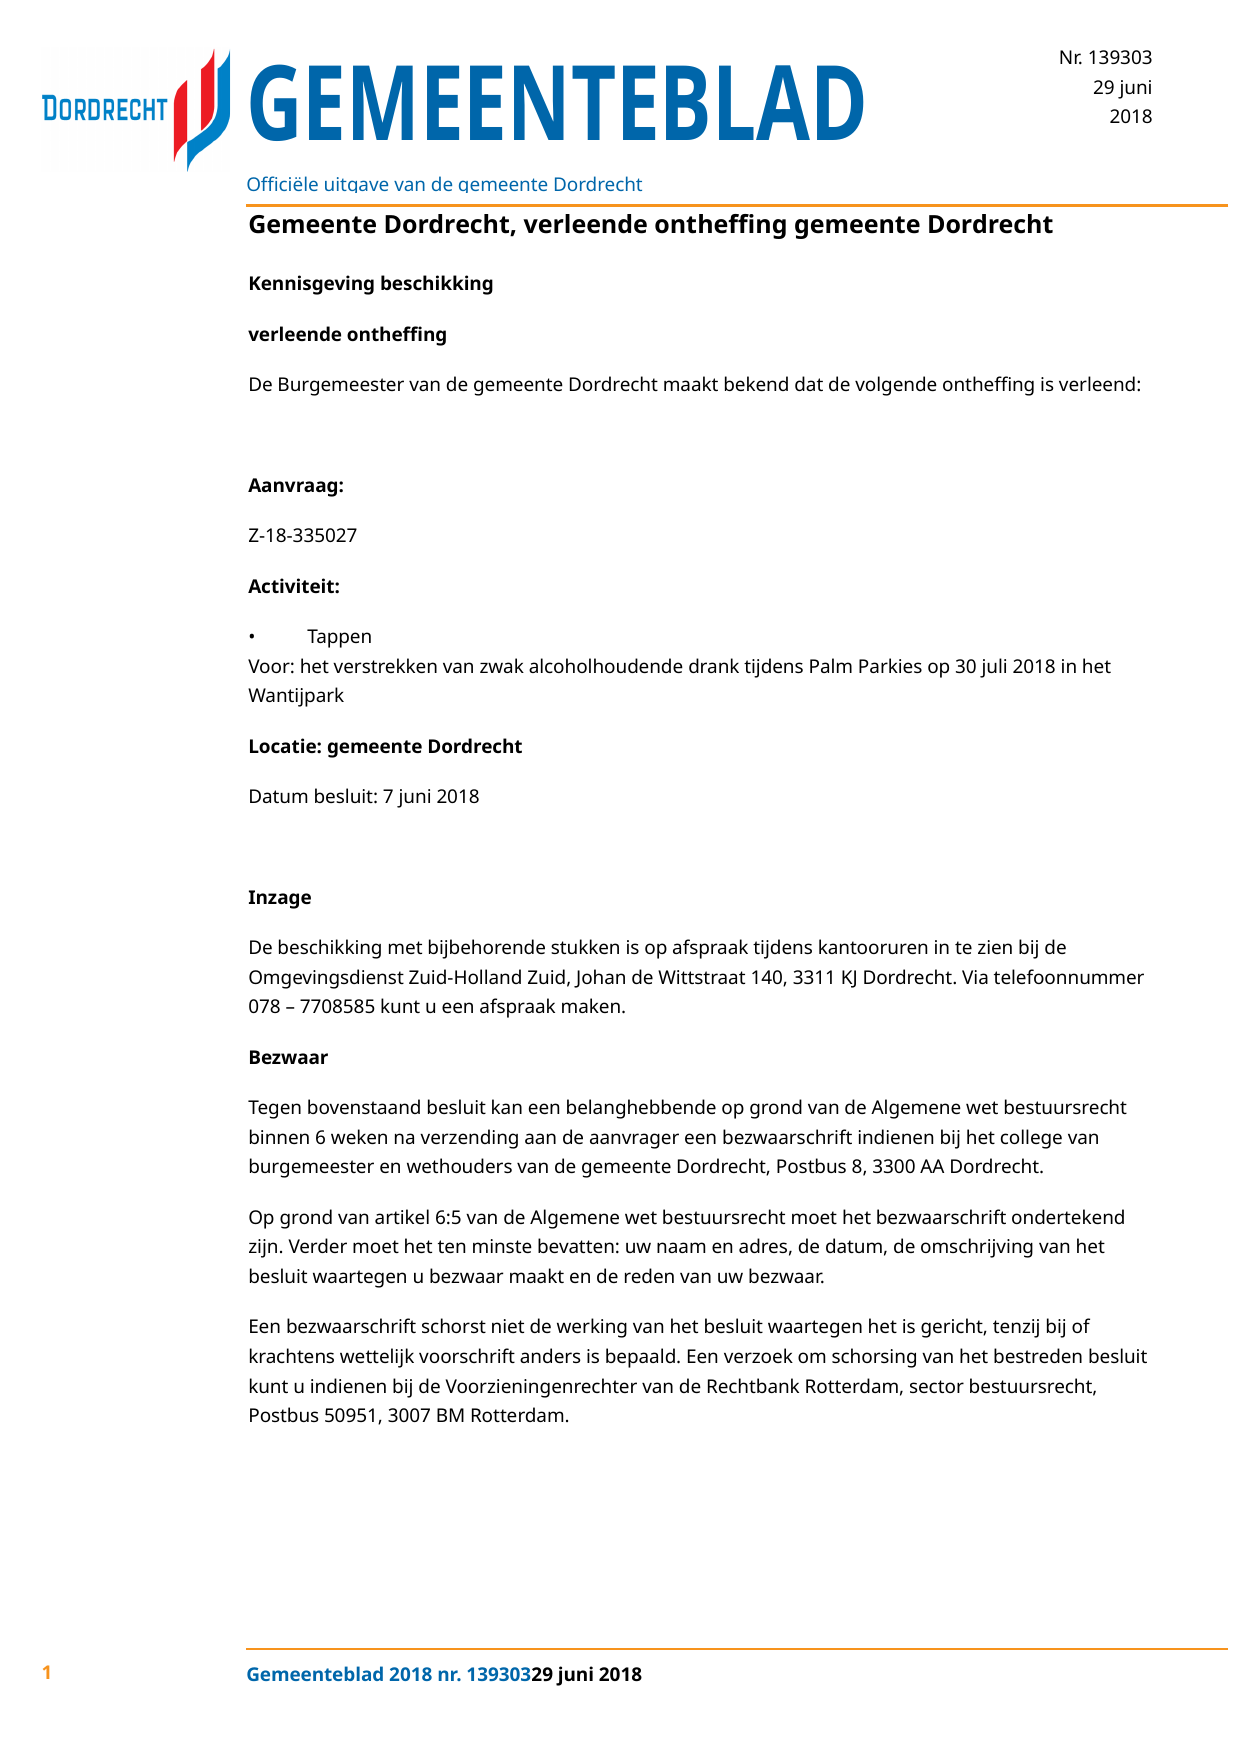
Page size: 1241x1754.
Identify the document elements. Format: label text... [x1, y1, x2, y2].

text Inzage [248, 884, 1152, 910]
text Tegen bovenstaand besluit kan een belanghebbende op grond van de Algemene wet bestuursrecht binnen 6 weken na verzending aan de aanvrager een bezwaarschrift indienen bij het college van burgemeester en wethouders van de gemeente Dordrecht, Postbus 8, 3300 AA Dordrecht. [248, 1094, 1152, 1179]
text Kennisgeving beschikking [248, 270, 1152, 296]
text Op grond van artikel 6:5 van de Algemene wet bestuursrecht moet het bezwaarschrift ondertekend zijn. Verder moet het ten minste bevatten: uw naam en adres, de datum, de omschrijving van het besluit waartegen u bezwaar maakt en de reden van uw bezwaar. [248, 1204, 1152, 1289]
text Z-18-335027 [248, 522, 1152, 548]
text Een bezwaarschrift schorst niet de werking van het besluit waartegen het is gericht, tenzij bij of krachtens wettelijk voorschrift anders is bepaald. Een verzoek om schorsing van het bestreden besluit kunt u indienen bij de Voorzieningenrechter van de Rechtbank Rotterdam, sector bestuursrecht, Postbus 50951, 3007 BM Rotterdam. [248, 1314, 1152, 1428]
text Locatie: gemeente Dordrecht [248, 733, 1152, 758]
text verleende ontheffing [248, 321, 1152, 346]
text Voor: het verstrekken van zwak alcoholhoudende drank tijdens Palm Parkies op 30 juli 2018 in het Wantijpark [248, 653, 1152, 708]
text Datum besluit: 7 juni 2018 [248, 783, 1152, 809]
text Activiteit: [248, 573, 1152, 598]
list Tappen [248, 623, 1152, 649]
text De beschikking met bijbehorende stukken is op afspraak tijdens kantooruren in te zien bij de Omgevingsdienst Zuid-Holland Zuid, Johan de Wittstraat 140, 3311 KJ Dordrecht. Via telefoonnummer 078 – 7708585 kunt u een afspraak maken. [248, 934, 1152, 1019]
text De Burgemeester van de gemeente Dordrecht maakt bekend dat de volgende ontheffing is verleend: [248, 371, 1152, 397]
picture [41, 47, 231, 172]
text Bezwaar [248, 1044, 1152, 1070]
text Aanvraag: [248, 472, 1152, 498]
text Gemeente Dordrecht, verleende ontheffing gemeente Dordrecht [248, 207, 1152, 241]
